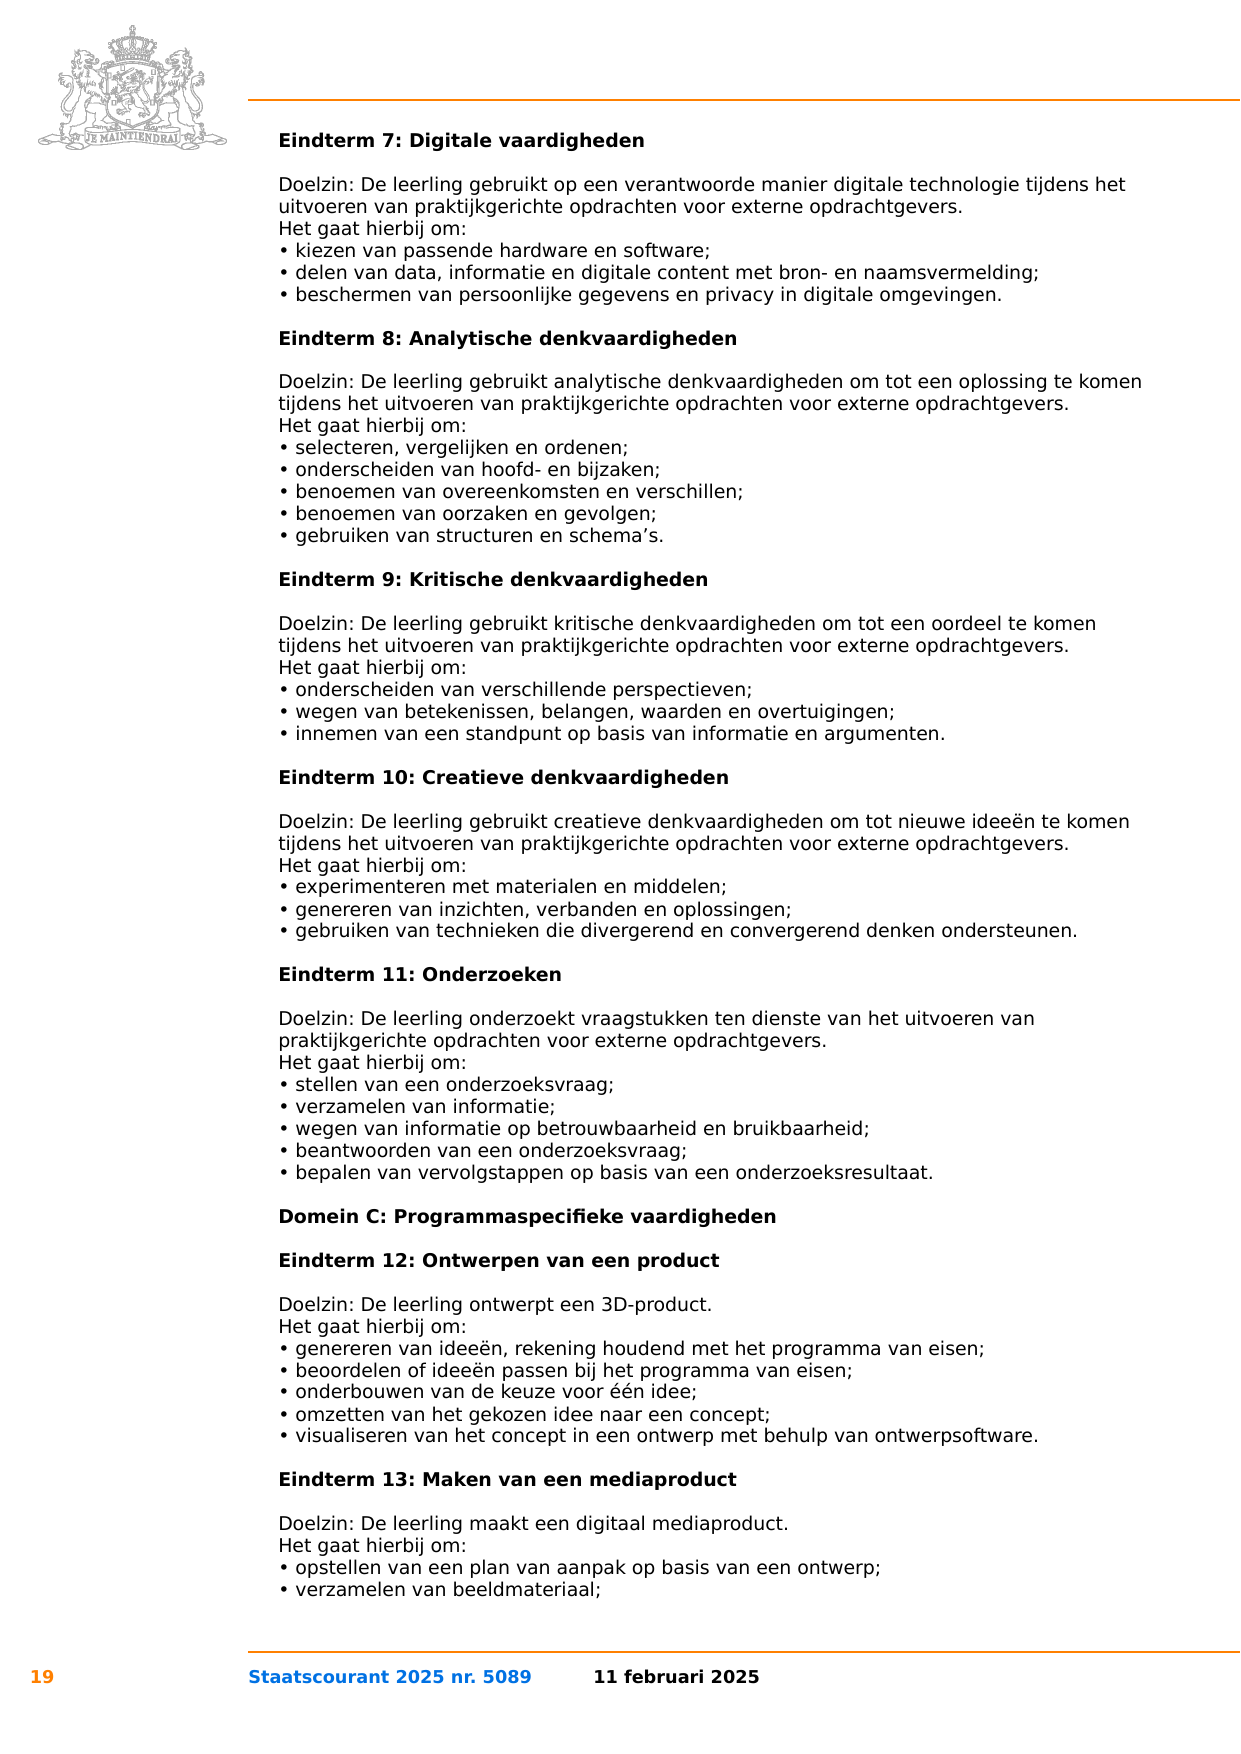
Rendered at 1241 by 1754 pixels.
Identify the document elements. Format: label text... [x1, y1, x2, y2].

text • stellen van een onderzoeksvraag; [278, 1074, 1163, 1096]
subtitle Eindterm 9: Kritische denkvaardigheden [278, 569, 1163, 591]
text • benoemen van oorzaken en gevolgen; [278, 503, 1163, 525]
text Doelzin: De leerling maakt een digitaal mediaproduct. [278, 1513, 1163, 1535]
text • opstellen van een plan van aanpak op basis van een ontwerp; [278, 1557, 1163, 1579]
text Het gaat hierbij om: [278, 854, 1163, 876]
text • genereren van inzichten, verbanden en oplossingen; [278, 898, 1163, 920]
text • visualiseren van het concept in een ontwerp met behulp van ontwerpsoftware. [278, 1425, 1163, 1447]
text • beschermen van persoonlijke gegevens en privacy in digitale omgevingen. [278, 284, 1163, 306]
text • benoemen van overeenkomsten en verschillen; [278, 481, 1163, 503]
text • gebruiken van structuren en schema’s. [278, 525, 1163, 547]
text • onderbouwen van de keuze voor één idee; [278, 1381, 1163, 1403]
subtitle Eindterm 13: Maken van een mediaproduct [278, 1469, 1163, 1491]
subtitle Domein C: Programmaspecifieke vaardigheden [278, 1206, 1163, 1228]
text Doelzin: De leerling onderzoekt vraagstukken ten dienste van het uitvoeren van praktijkgerichte opdrachten voor externe opdrachtgevers. [278, 1008, 1163, 1052]
text • innemen van een standpunt op basis van informatie en argumenten. [278, 723, 1163, 745]
text • kiezen van passende hardware en software; [278, 240, 1163, 262]
text Het gaat hierbij om: [278, 1052, 1163, 1074]
text Doelzin: De leerling gebruikt kritische denkvaardigheden om tot een oordeel te komen tijdens het uitvoeren van praktijkgerichte opdrachten voor externe opdrachtgevers. [278, 613, 1163, 657]
text Het gaat hierbij om: [278, 415, 1163, 437]
text • selecteren, vergelijken en ordenen; [278, 437, 1163, 459]
subtitle Eindterm 12: Ontwerpen van een product [278, 1250, 1163, 1272]
text Het gaat hierbij om: [278, 218, 1163, 240]
subtitle Eindterm 8: Analytische denkvaardigheden [278, 327, 1163, 349]
text Doelzin: De leerling gebruikt creatieve denkvaardigheden om tot nieuwe ideeën te komen tijdens het uitvoeren van praktijkgerichte opdrachten voor externe opdrachtgevers. [278, 811, 1163, 854]
text • wegen van informatie op betrouwbaarheid en bruikbaarheid; [278, 1118, 1163, 1140]
subtitle Eindterm 7: Digitale vaardigheden [278, 130, 1163, 152]
text • onderscheiden van hoofd- en bijzaken; [278, 459, 1163, 481]
text • verzamelen van informatie; [278, 1096, 1163, 1118]
text • onderscheiden van verschillende perspectieven; [278, 679, 1163, 701]
text Het gaat hierbij om: [278, 657, 1163, 679]
text Doelzin: De leerling gebruikt analytische denkvaardigheden om tot een oplossing te komen tijdens het uitvoeren van praktijkgerichte opdrachten voor externe opdrachtgevers. [278, 371, 1163, 415]
subtitle Eindterm 10: Creatieve denkvaardigheden [278, 767, 1163, 789]
picture [38, 25, 227, 150]
subtitle Eindterm 11: Onderzoeken [278, 964, 1163, 986]
text • wegen van betekenissen, belangen, waarden en overtuigingen; [278, 701, 1163, 723]
text • beantwoorden van een onderzoeksvraag; [278, 1140, 1163, 1162]
text • delen van data, informatie en digitale content met bron- en naamsvermelding; [278, 262, 1163, 284]
text • experimenteren met materialen en middelen; [278, 876, 1163, 898]
text Doelzin: De leerling gebruikt op een verantwoorde manier digitale technologie tijdens het uitvoeren van praktijkgerichte opdrachten voor externe opdrachtgevers. [278, 174, 1163, 218]
text • genereren van ideeën, rekening houdend met het programma van eisen; [278, 1337, 1163, 1359]
text Het gaat hierbij om: [278, 1535, 1163, 1557]
text • verzamelen van beeldmateriaal; [278, 1579, 1163, 1601]
text • gebruiken van technieken die divergerend en convergerend denken ondersteunen. [278, 920, 1163, 942]
text • omzetten van het gekozen idee naar een concept; [278, 1403, 1163, 1425]
text • bepalen van vervolgstappen op basis van een onderzoeksresultaat. [278, 1162, 1163, 1184]
text Doelzin: De leerling ontwerpt een 3D-product. [278, 1293, 1163, 1316]
text • beoordelen of ideeën passen bij het programma van eisen; [278, 1359, 1163, 1381]
text Het gaat hierbij om: [278, 1316, 1163, 1337]
